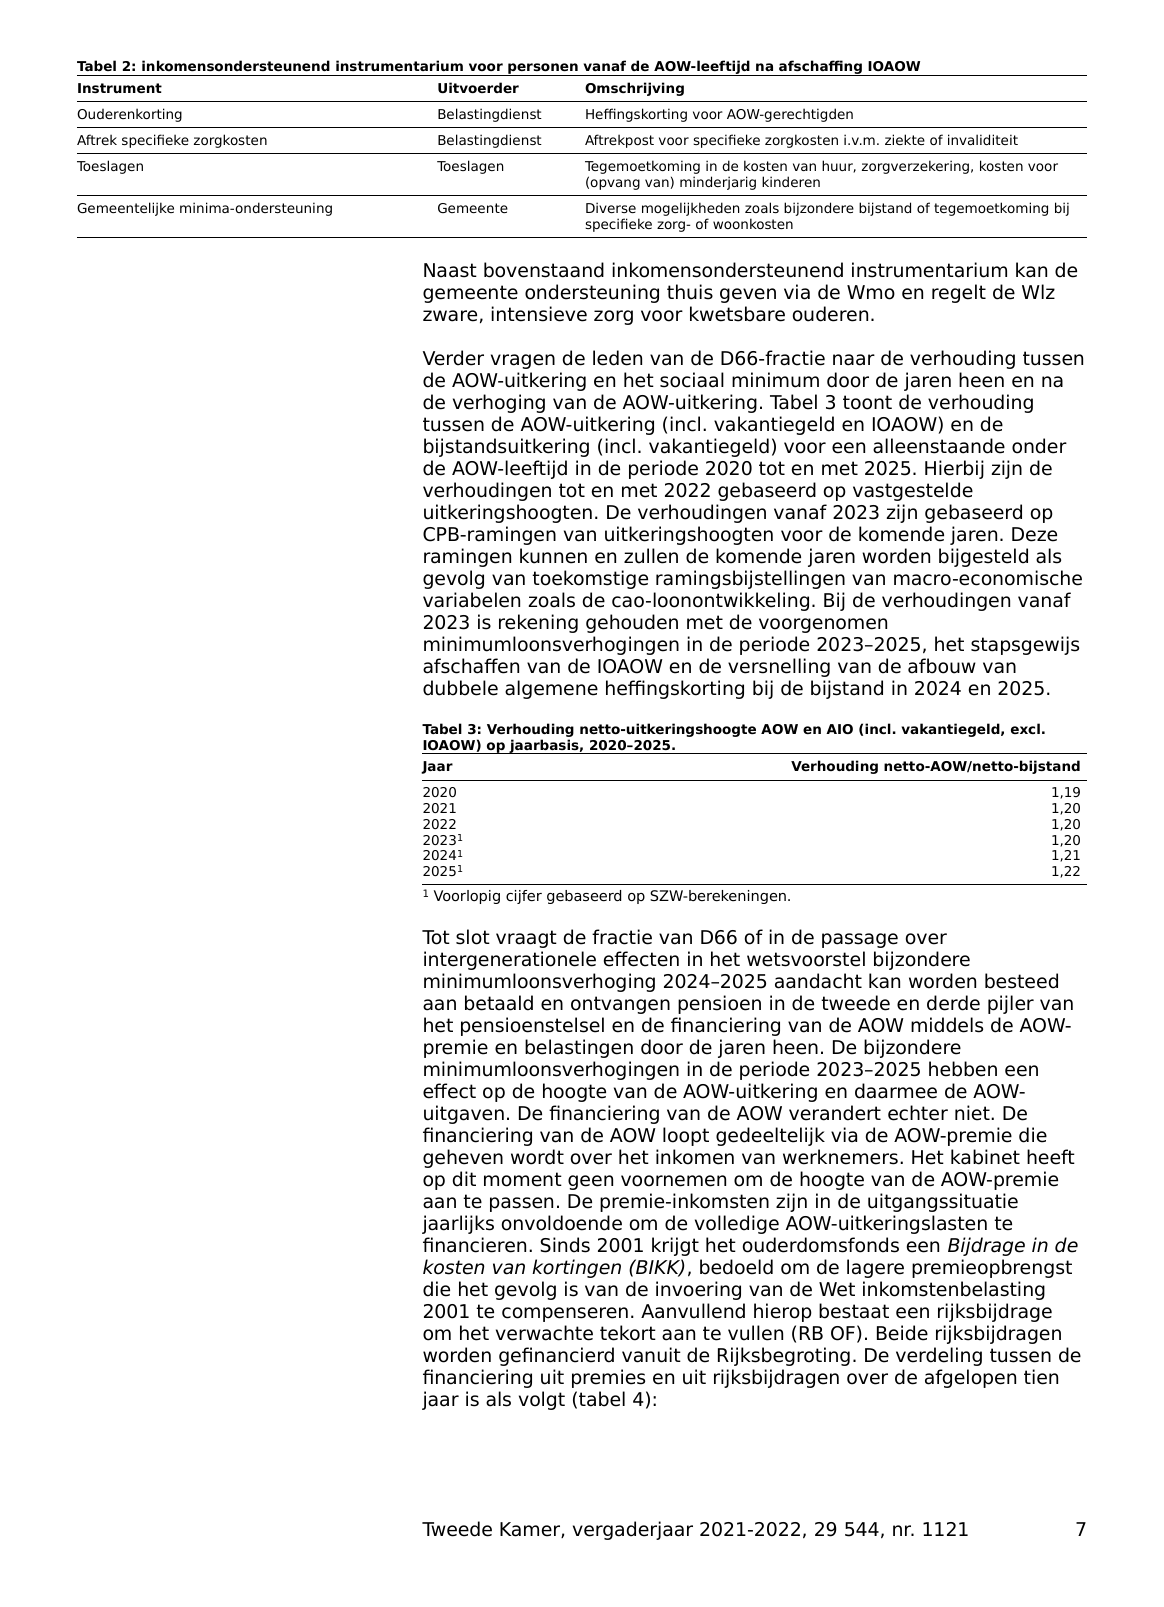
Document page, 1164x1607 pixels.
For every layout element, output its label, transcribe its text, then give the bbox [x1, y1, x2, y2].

table_cell 2021 [422, 801, 511, 817]
table_cell Gemeentelijke minima-ondersteuning [77, 196, 431, 237]
table_cell Toeslagen [431, 154, 579, 195]
table_cell Tegemoetkoming in de kosten van huur, zorgverzekering, kosten voor (opvang van) minderjarig kinderen [579, 154, 1087, 195]
table_cell Instrument [77, 76, 431, 101]
table_cell Diverse mogelijkheden zoals bijzondere bijstand of tegemoetkoming bij specifieke zorg- of woonkosten [579, 196, 1087, 237]
table_cell 20231 [422, 833, 511, 848]
table_cell 20241 [422, 848, 511, 864]
table_cell Uitvoerder [431, 76, 579, 101]
table_cell Verhouding netto-AOW/netto-bijstand [511, 754, 1087, 779]
table_cell 1 Voorlopig cijfer gebaseerd op SZW-berekeningen. [422, 885, 1087, 905]
text Naast bovenstaand inkomensondersteunend instrumentarium kan de gemeente ondersteuning thuis geven via de Wmo en regelt de Wlz zware, intensieve zorg voor kwetsbare ouderen. [422, 260, 1087, 326]
table_cell 1,22 [511, 864, 1087, 884]
text Verder vragen de leden van de D66-fractie naar de verhouding tussen de AOW-uitkering en het sociaal minimum door de jaren heen en na de verhoging van de AOW-uitkering. Tabel 3 toont de verhouding tussen de AOW-uitkering (incl. vakantiegeld en IOAOW) en de bijstandsuitkering (incl. vakantiegeld) voor een alleenstaande onder de AOW-leeftijd in de periode 2020 tot en met 2025. Hierbij zijn de verhoudingen tot en met 2022 gebaseerd op vastgestelde uitkeringshoogten. De verhoudingen vanaf 2023 zijn gebaseerd op CPB-ramingen van uitkeringshoogten voor de komende jaren. Deze ramingen kunnen en zullen de komende jaren worden bijgesteld als gevolg van toekomstige ramingsbijstellingen van macro-economische variabelen zoals de cao-loonontwikkeling. Bij de verhoudingen vanaf 2023 is rekening gehouden met de voorgenomen minimumloonsverhogingen in de periode 2023–2025, het stapsgewijs afschaffen van de IOAOW en de versnelling van de afbouw van dubbele algemene heffingskorting bij de bijstand in 2024 en 2025. [422, 348, 1087, 700]
table_cell Heffingskorting voor AOW-gerechtigden [579, 102, 1087, 127]
table_cell 2020 [422, 781, 511, 801]
table_cell Belastingdienst [431, 102, 579, 127]
table_cell 1,20 [511, 833, 1087, 848]
table_cell Omschrijving [579, 76, 1087, 101]
table_cell Aftrek specifieke zorgkosten [77, 128, 431, 153]
table_cell 2022 [422, 817, 511, 832]
table_cell Toeslagen [77, 154, 431, 195]
table_cell Ouderenkorting [77, 102, 431, 127]
table_header Tabel 3: Verhouding netto-uitkeringshoogte AOW en AIO (incl. vakantiegeld, excl. IOAOW) op jaarbasis, 2020–2025. [422, 722, 1087, 753]
text Tot slot vraagt de fractie van D66 of in de passage over intergenerationele effecten in het wetsvoorstel bijzondere minimumloonsverhoging 2024–2025 aandacht kan worden besteed aan betaald en ontvangen pensioen in de tweede en derde pijler van het pensioenstelsel en de financiering van de AOW middels de AOW-premie en belastingen door de jaren heen. De bijzondere minimumloonsverhogingen in de periode 2023–2025 hebben een effect op de hoogte van de AOW-uitkering en daarmee de AOW-uitgaven. De financiering van de AOW verandert echter niet. De financiering van de AOW loopt gedeeltelijk via de AOW-premie die geheven wordt over het inkomen van werknemers. Het kabinet heeft op dit moment geen voornemen om de hoogte van de AOW-premie aan te passen. De premie-inkomsten zijn in de uitgangssituatie jaarlijks onvoldoende om de volledige AOW-uitkeringslasten te financieren. Sinds 2001 krijgt het ouderdomsfonds een Bijdrage in de kosten van kortingen (BIKK), bedoeld om de lagere premieopbrengst die het gevolg is van de invoering van de Wet inkomstenbelasting 2001 te compenseren. Aanvullend hierop bestaat een rijksbijdrage om het verwachte tekort aan te vullen (RB OF). Beide rijksbijdragen worden gefinancierd vanuit de Rijksbegroting. De verdeling tussen de financiering uit premies en uit rijksbijdragen over de afgelopen tien jaar is als volgt (tabel 4): [422, 927, 1087, 1411]
table_cell Jaar [422, 754, 511, 779]
table_cell 1,20 [511, 801, 1087, 817]
table_cell 1,20 [511, 817, 1087, 832]
table_cell Aftrekpost voor specifieke zorgkosten i.v.m. ziekte of invaliditeit [579, 128, 1087, 153]
table_cell Gemeente [431, 196, 579, 237]
table_header Tabel 2: inkomensondersteunend instrumentarium voor personen vanaf de AOW-leeftijd na afschaffing IOAOW [77, 59, 1087, 75]
table_cell Belastingdienst [431, 128, 579, 153]
table_cell 1,21 [511, 848, 1087, 864]
table_cell 20251 [422, 864, 511, 884]
table_cell 1,19 [511, 781, 1087, 801]
